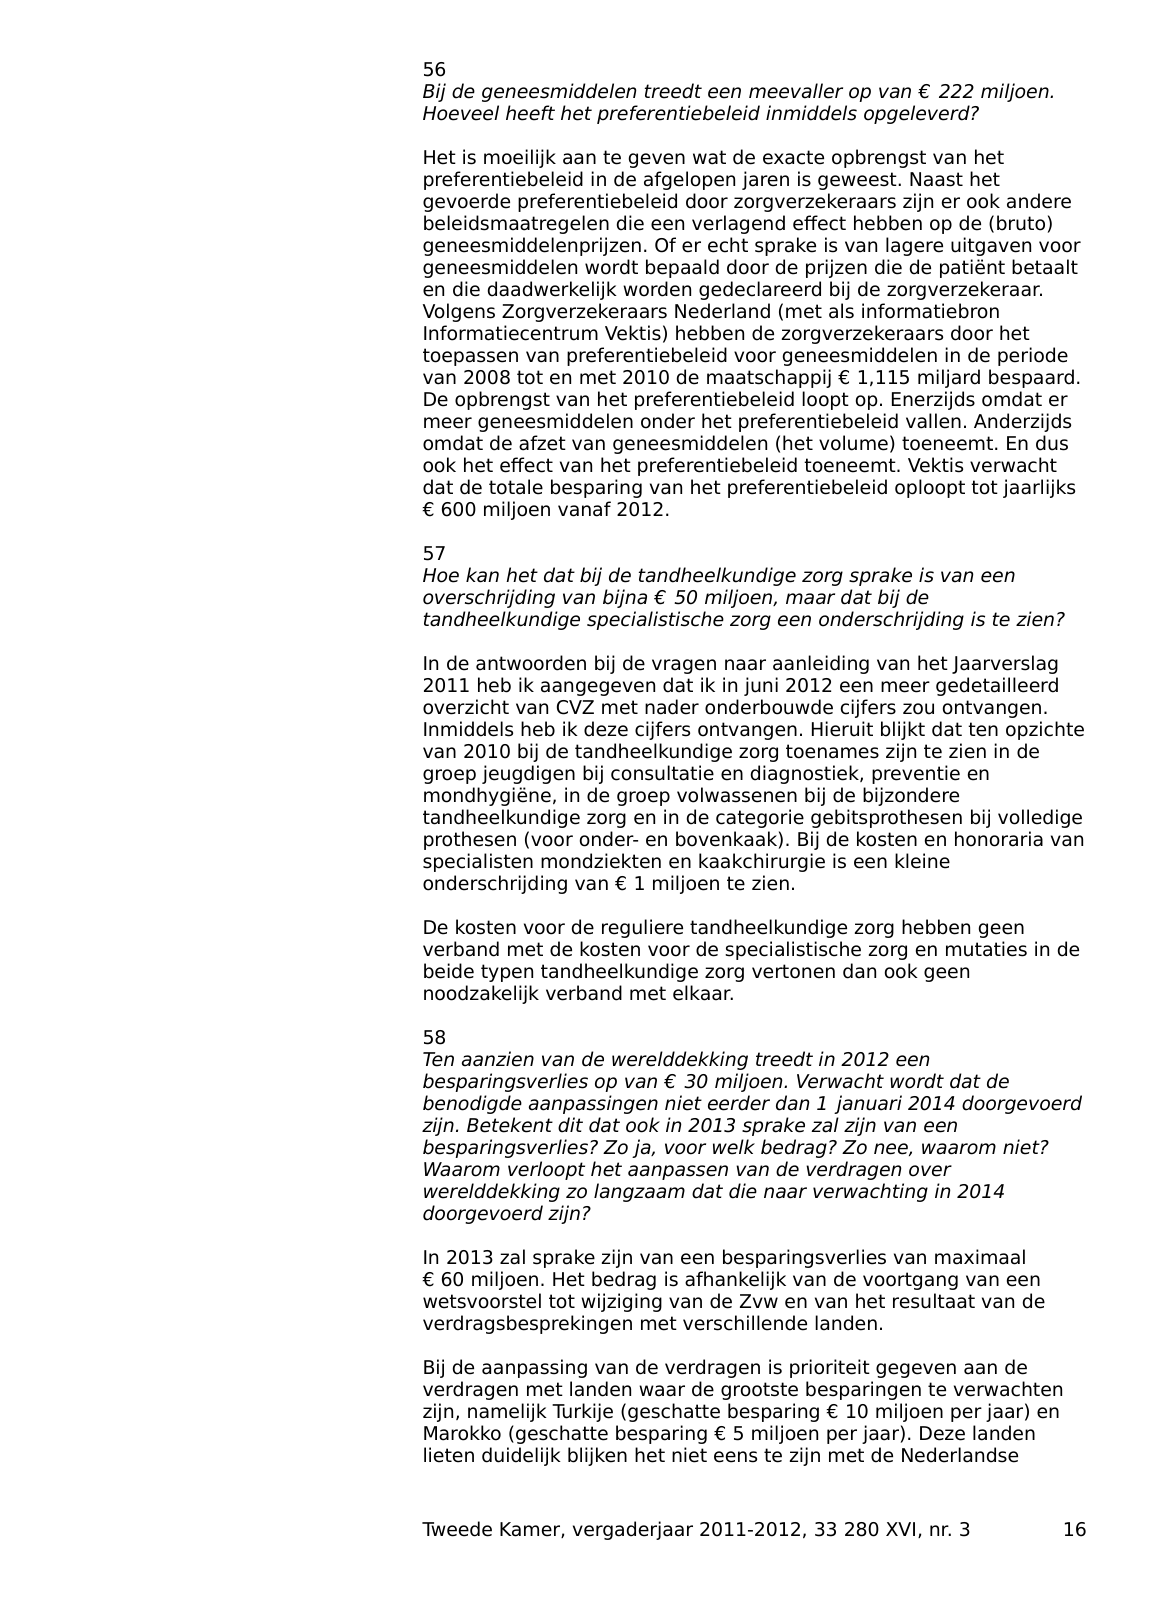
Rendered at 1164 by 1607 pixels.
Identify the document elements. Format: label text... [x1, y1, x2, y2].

text 58 [422, 1027, 1087, 1049]
text De kosten voor de reguliere tandheelkundige zorg hebben geen verband met de kosten voor de specialistische zorg en mutaties in de beide typen tandheelkundige zorg vertonen dan ook geen noodzakelijk verband met elkaar. [422, 917, 1087, 1005]
text In de antwoorden bij de vragen naar aanleiding van het Jaarverslag 2011 heb ik aangegeven dat ik in juni 2012 een meer gedetailleerd overzicht van CVZ met nader onderbouwde cijfers zou ontvangen. [422, 653, 1087, 719]
text 57 [422, 543, 1087, 565]
text 56 [422, 59, 1087, 81]
text In 2013 zal sprake zijn van een besparingsverlies van maximaal € 60 miljoen. Het bedrag is afhankelijk van de voortgang van een wetsvoorstel tot wijziging van de Zvw en van het resultaat van de verdragsbesprekingen met verschillende landen. [422, 1247, 1087, 1335]
text Hoe kan het dat bij de tandheelkundige zorg sprake is van een overschrijding van bijna € 50 miljoen, maar dat bij de tandheelkundige specialistische zorg een onderschrijding is te zien? [422, 565, 1087, 631]
text Ten aanzien van de werelddekking treedt in 2012 een besparingsverlies op van € 30 miljoen. Verwacht wordt dat de benodigde aanpassingen niet eerder dan 1 januari 2014 doorgevoerd zijn. Betekent dit dat ook in 2013 sprake zal zijn van een besparingsverlies? Zo ja, voor welk bedrag? Zo nee, waarom niet? Waarom verloopt het aanpassen van de verdragen over werelddekking zo langzaam dat die naar verwachting in 2014 doorgevoerd zijn? [422, 1049, 1087, 1225]
text Bij de geneesmiddelen treedt een meevaller op van € 222 miljoen. Hoeveel heeft het preferentiebeleid inmiddels opgeleverd? [422, 81, 1087, 125]
text Inmiddels heb ik deze cijfers ontvangen. Hieruit blijkt dat ten opzichte van 2010 bij de tandheelkundige zorg toenames zijn te zien in de groep jeugdigen bij consultatie en diagnostiek, preventie en mondhygiëne, in de groep volwassenen bij de bijzondere tandheelkundige zorg en in de categorie gebitsprothesen bij volledige prothesen (voor onder- en bovenkaak). Bij de kosten en honoraria van specialisten mondziekten en kaakchirurgie is een kleine onderschrijding van € 1 miljoen te zien. [422, 719, 1087, 895]
text Bij de aanpassing van de verdragen is prioriteit gegeven aan de verdragen met landen waar de grootste besparingen te verwachten zijn, namelijk Turkije (geschatte besparing € 10 miljoen per jaar) en Marokko (geschatte besparing € 5 miljoen per jaar). Deze landen lieten duidelijk blijken het niet eens te zijn met de Nederlandse [422, 1357, 1087, 1467]
text Het is moeilijk aan te geven wat de exacte opbrengst van het preferentiebeleid in de afgelopen jaren is geweest. Naast het gevoerde preferentiebeleid door zorgverzekeraars zijn er ook andere beleidsmaatregelen die een verlagend effect hebben op de (bruto) geneesmiddelenprijzen. Of er echt sprake is van lagere uitgaven voor geneesmiddelen wordt bepaald door de prijzen die de patiënt betaalt en die daadwerkelijk worden gedeclareerd bij de zorgverzekeraar. Volgens Zorgverzekeraars Nederland (met als informatiebron Informatiecentrum Vektis) hebben de zorgverzekeraars door het toepassen van preferentiebeleid voor geneesmiddelen in de periode van 2008 tot en met 2010 de maatschappij € 1,115 miljard bespaard. De opbrengst van het preferentiebeleid loopt op. Enerzijds omdat er meer geneesmiddelen onder het preferentiebeleid vallen. Anderzijds omdat de afzet van geneesmiddelen (het volume) toeneemt. En dus ook het effect van het preferentiebeleid toeneemt. Vektis verwacht dat de totale besparing van het preferentiebeleid oploopt tot jaarlijks € 600 miljoen vanaf 2012. [422, 147, 1087, 521]
